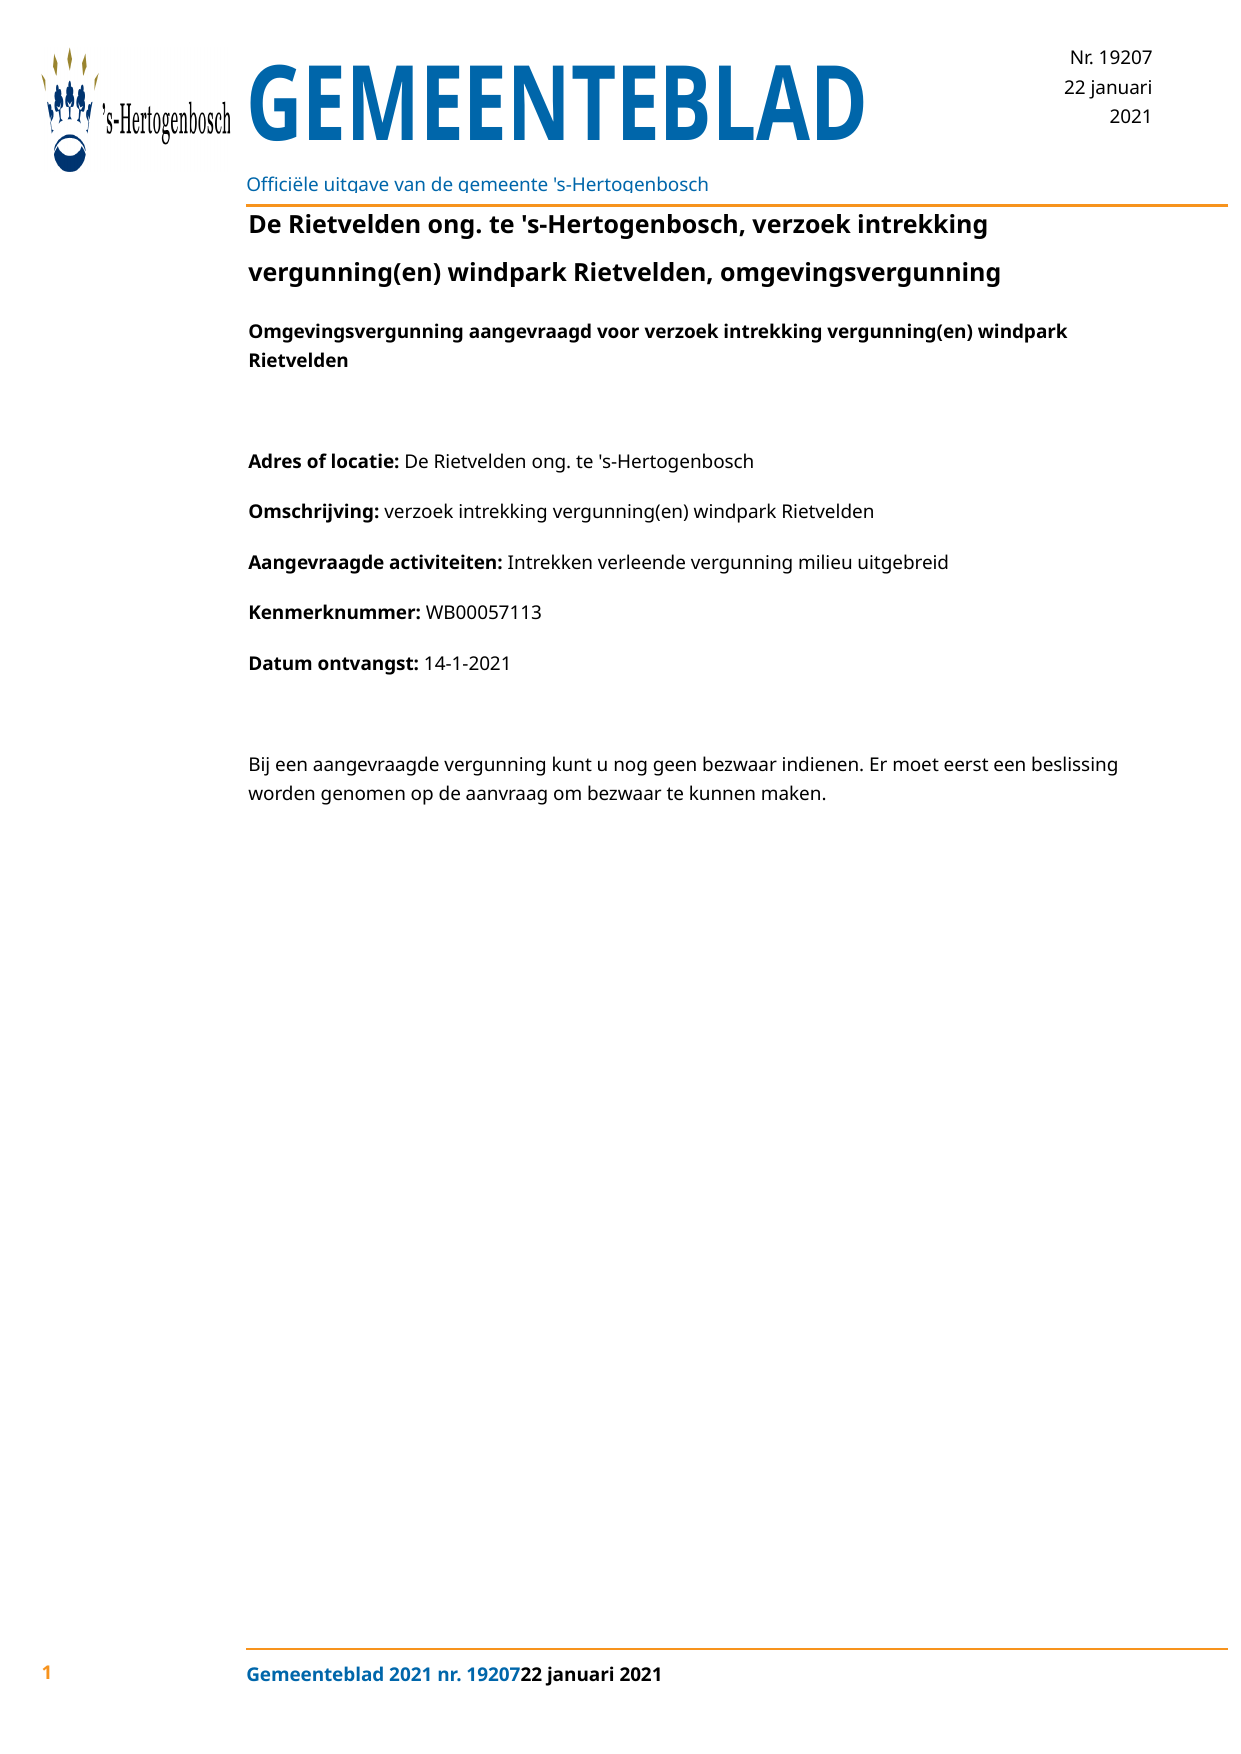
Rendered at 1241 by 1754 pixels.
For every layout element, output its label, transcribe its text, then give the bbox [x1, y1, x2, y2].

text De Rietvelden ong. te 's-Hertogenbosch, verzoek intrekking vergunning(en) windpark Rietvelden, omgevingsvergunning [248, 207, 1152, 288]
text Datum ontvangst: 14-1-2021 [248, 650, 1152, 676]
text Omgevingsvergunning aangevraagd voor verzoek intrekking vergunning(en) windpark Rietvelden [248, 318, 1152, 373]
text Omschrijving: verzoek intrekking vergunning(en) windpark Rietvelden [248, 499, 1152, 524]
text Kenmerknummer: WB00057113 [248, 599, 1152, 625]
text Adres of locatie: De Rietvelden ong. te 's-Hertogenbosch [248, 448, 1152, 474]
text Bij een aangevraagde vergunning kunt u nog geen bezwaar indienen. Er moet eerst een beslissing worden genomen op de aanvraag om bezwaar te kunnen maken. [248, 751, 1152, 806]
picture [41, 47, 231, 172]
text Aangevraagde activiteiten: Intrekken verleende vergunning milieu uitgebreid [248, 549, 1152, 575]
